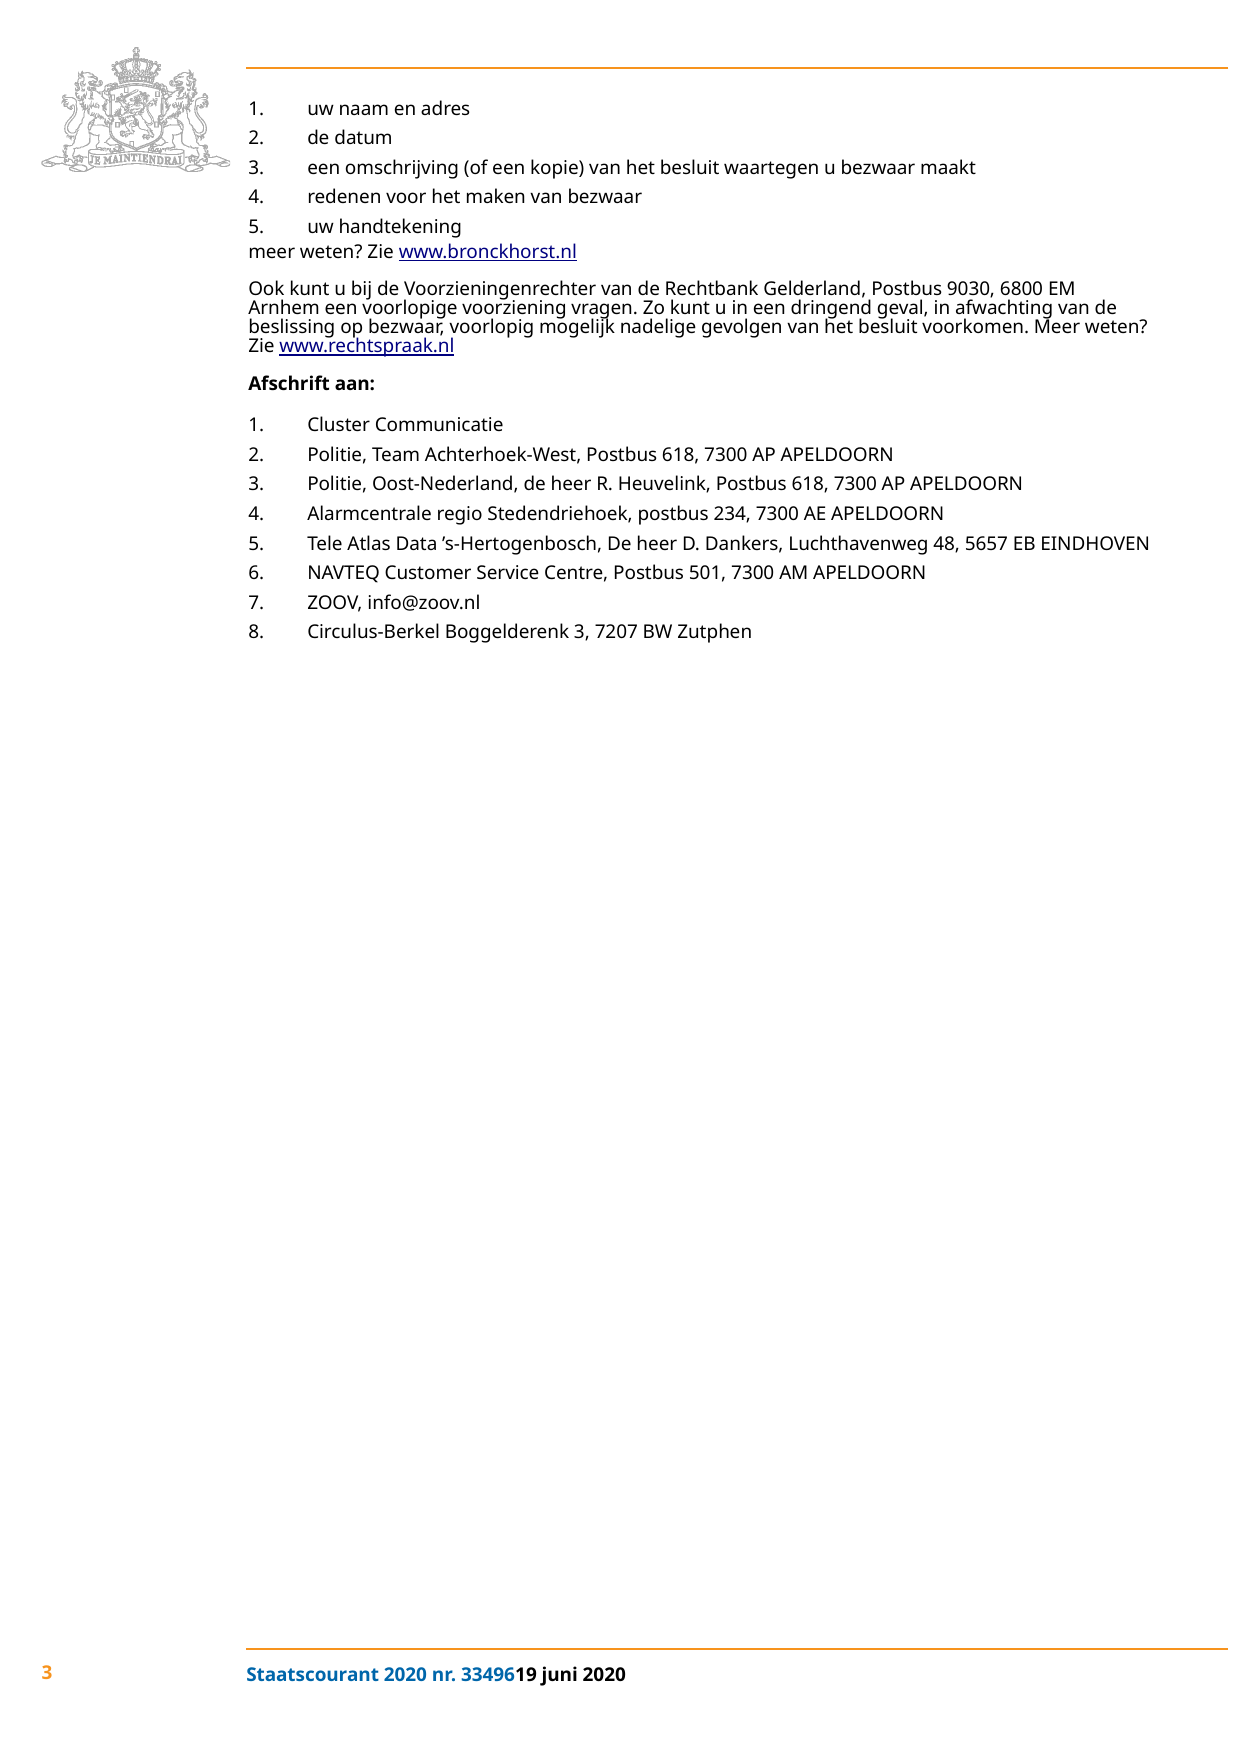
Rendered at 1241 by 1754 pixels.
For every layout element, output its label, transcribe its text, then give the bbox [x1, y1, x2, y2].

text Afschrift aan: [248, 374, 1152, 394]
list ZOOV, info@zoov.nl [248, 589, 1152, 615]
list Tele Atlas Data ’s-Hertogenbosch, De heer D. Dankers, Luchthavenweg 48, 5657 EB EINDHOVEN [248, 530, 1152, 556]
list Politie, Team Achterhoek-West, Postbus 618, 7300 AP APELDOORN [248, 441, 1152, 467]
list uw naam en adres [248, 95, 1152, 121]
text meer weten? Zie www.bronckhorst.nl [248, 243, 1152, 262]
list Alarmcentrale regio Stedendriehoek, postbus 234, 7300 AE APELDOORN [248, 500, 1152, 526]
picture [41, 47, 231, 172]
list de datum [248, 124, 1152, 150]
list Cluster Communicatie [248, 411, 1152, 437]
list Circulus-Berkel Boggelderenk 3, 7207 BW Zutphen [248, 618, 1152, 644]
list uw handtekening [248, 213, 1152, 239]
text Ook kunt u bij de Voorzieningenrechter van de Rechtbank Gelderland, Postbus 9030, 6800 EM Arnhem een voorlopige voorziening vragen. Zo kunt u in een dringend geval, in afwachting van de beslissing op bezwaar, voorlopig mogelijk nadelige gevolgen van het besluit voorkomen. Meer weten? Zie www.rechtspraak.nl [248, 280, 1152, 357]
list Politie, Oost-Nederland, de heer R. Heuvelink, Postbus 618, 7300 AP APELDOORN [248, 471, 1152, 496]
list NAVTEQ Customer Service Centre, Postbus 501, 7300 AM APELDOORN [248, 559, 1152, 585]
list een omschrijving (of een kopie) van het besluit waartegen u bezwaar maakt [248, 154, 1152, 180]
list redenen voor het maken van bezwaar [248, 183, 1152, 209]
